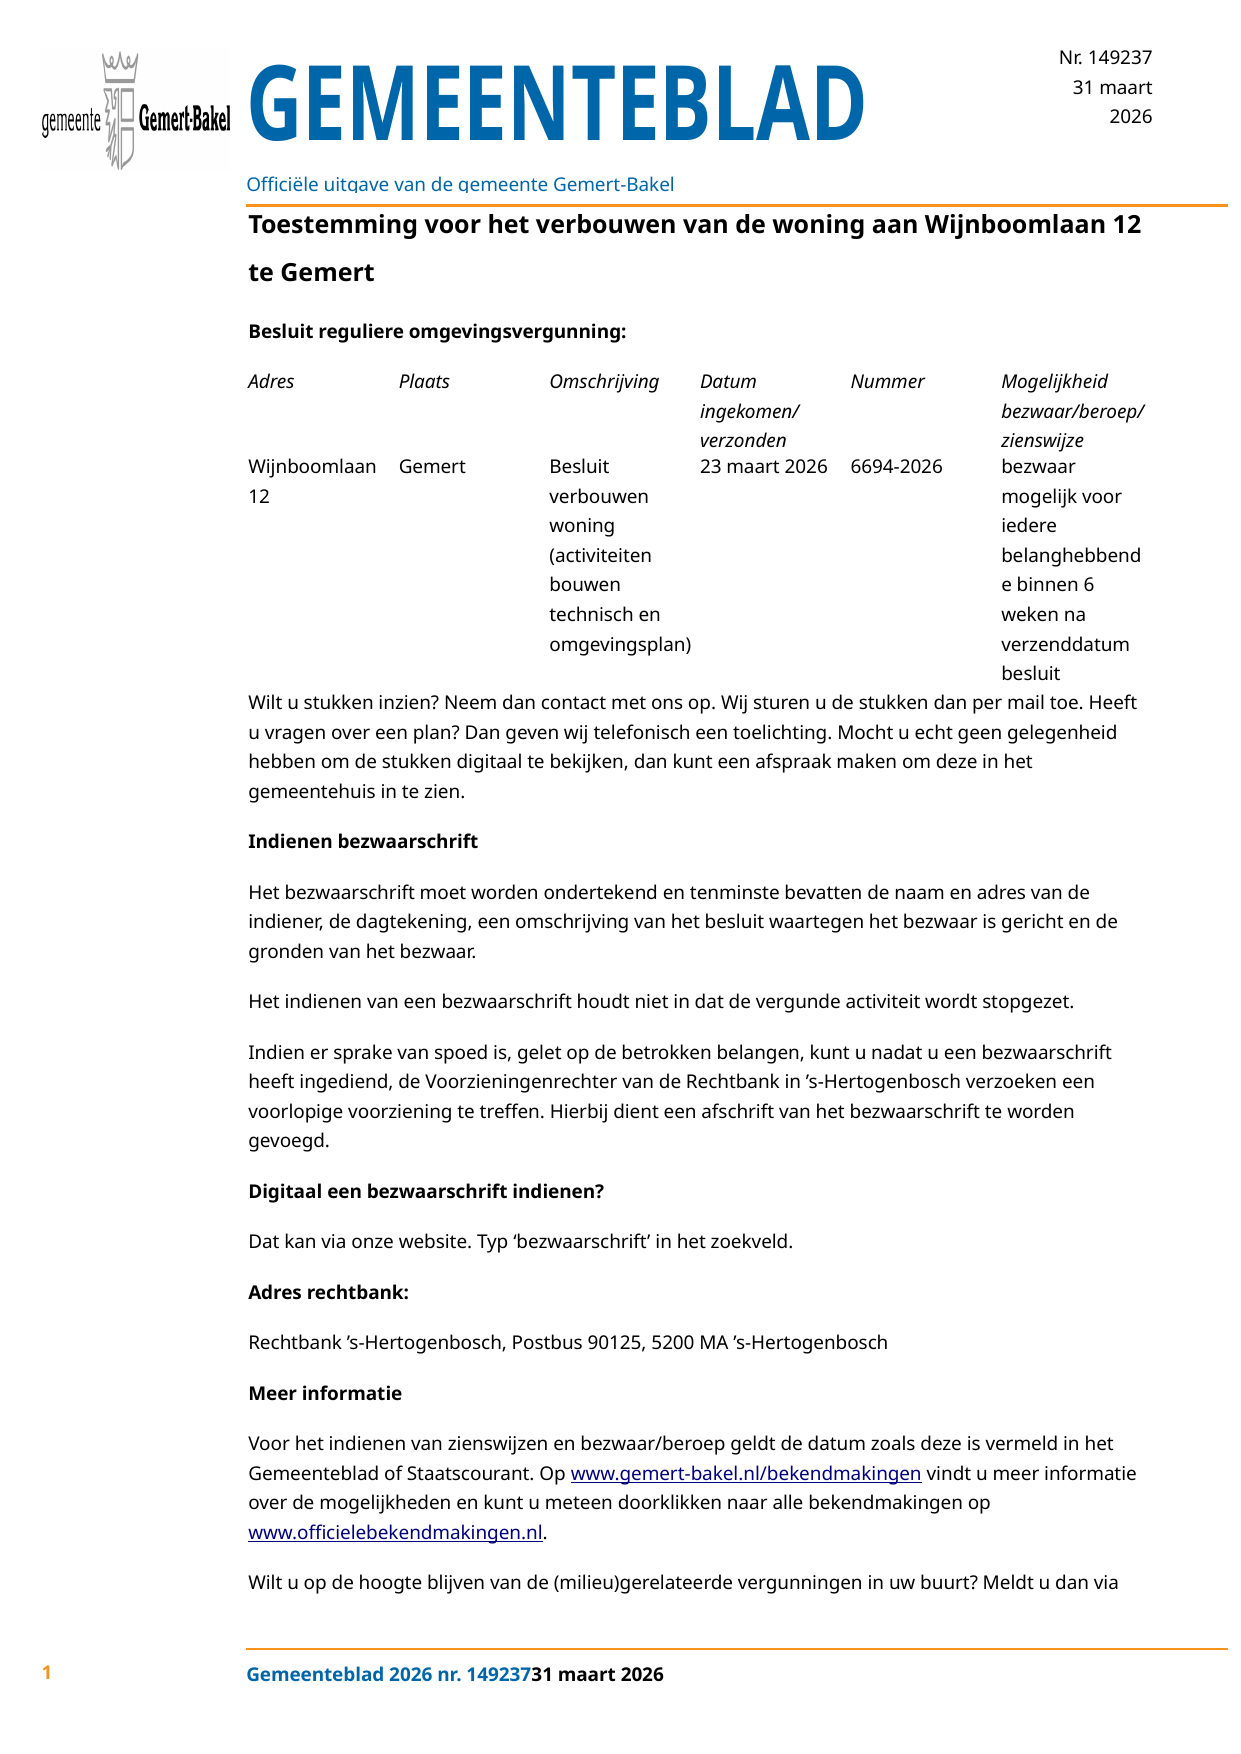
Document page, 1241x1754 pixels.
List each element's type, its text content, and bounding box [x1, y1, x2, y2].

text Voor het indienen van zienswijzen en bezwaar/beroep geldt de datum zoals deze is vermeld in het Gemeenteblad of Staatscourant. Op www.gemert-bakel.nl/bekendmakingen vindt u meer informatie over de mogelijkheden en kunt u meteen doorklikken naar alle bekendmakingen op www.officielebekendmakingen.nl. [248, 1430, 1152, 1545]
text Het bezwaarschrift moet worden ondertekend en tenminste bevatten de naam en adres van de indiener, de dagtekening, een omschrijving van het besluit waartegen het bezwaar is gericht en de gronden van het bezwaar. [248, 879, 1152, 964]
text Dat kan via onze website. Typ ‘bezwaarschrift’ in het zoekveld. [248, 1228, 1152, 1254]
text Indienen bezwaarschrift [248, 828, 1152, 854]
text Toestemming voor het verbouwen van de woning aan Wijnboomlaan 12 te Gemert [248, 207, 1152, 288]
table_header Datum ingekomen/ verzonden [700, 369, 850, 453]
text Wilt u stukken inzien? Neem dan contact met ons op. Wij sturen u de stukken dan per mail toe. Heeft u vragen over een plan? Dan geven wij telefonisch een toelichting. Mocht u echt geen gelegenheid hebben om de stukken digitaal te bekijken, dan kunt een afspraak maken om deze in het gemeentehuis in te zien. [248, 689, 1152, 804]
table_header Omschrijving [549, 369, 700, 453]
text Digitaal een bezwaarschrift indienen? [248, 1178, 1152, 1204]
text Adres rechtbank: [248, 1279, 1152, 1305]
table_header Plaats [399, 369, 549, 453]
text Rechtbank ’s-Hertogenbosch, Postbus 90125, 5200 MA ’s-Hertogenbosch [248, 1329, 1152, 1355]
text Wilt u op de hoogte blijven van de (milieu)gerelateerde vergunningen in uw buurt? Meldt u dan via [248, 1569, 1152, 1595]
table_cell 6694-2026 [850, 453, 1001, 686]
picture [41, 47, 231, 172]
table_cell 23 maart 2026 [700, 453, 850, 686]
table_header Mogelijkheid bezwaar/beroep/ zienswijze [1001, 369, 1152, 453]
text Het indienen van een bezwaarschrift houdt niet in dat de vergunde activiteit wordt stopgezet. [248, 988, 1152, 1014]
text Meer informatie [248, 1380, 1152, 1406]
table_cell bezwaar mogelijk voor iedere belanghebbende binnen 6 weken na verzenddatum besluit [1001, 453, 1152, 686]
table_header Nummer [850, 369, 1001, 453]
text Besluit reguliere omgevingsvergunning: [248, 318, 1152, 344]
table_header Adres [248, 369, 398, 453]
table_cell Besluit verbouwen woning (activiteiten bouwen technisch en omgevingsplan) [549, 453, 700, 686]
table_cell Gemert [399, 453, 549, 686]
table_cell Wijnboomlaan 12 [248, 453, 398, 686]
text Indien er sprake van spoed is, gelet op de betrokken belangen, kunt u nadat u een bezwaarschrift heeft ingediend, de Voorzieningenrechter van de Rechtbank in ’s-Hertogenbosch verzoeken een voorlopige voorziening te treffen. Hierbij dient een afschrift van het bezwaarschrift te worden gevoegd. [248, 1039, 1152, 1153]
